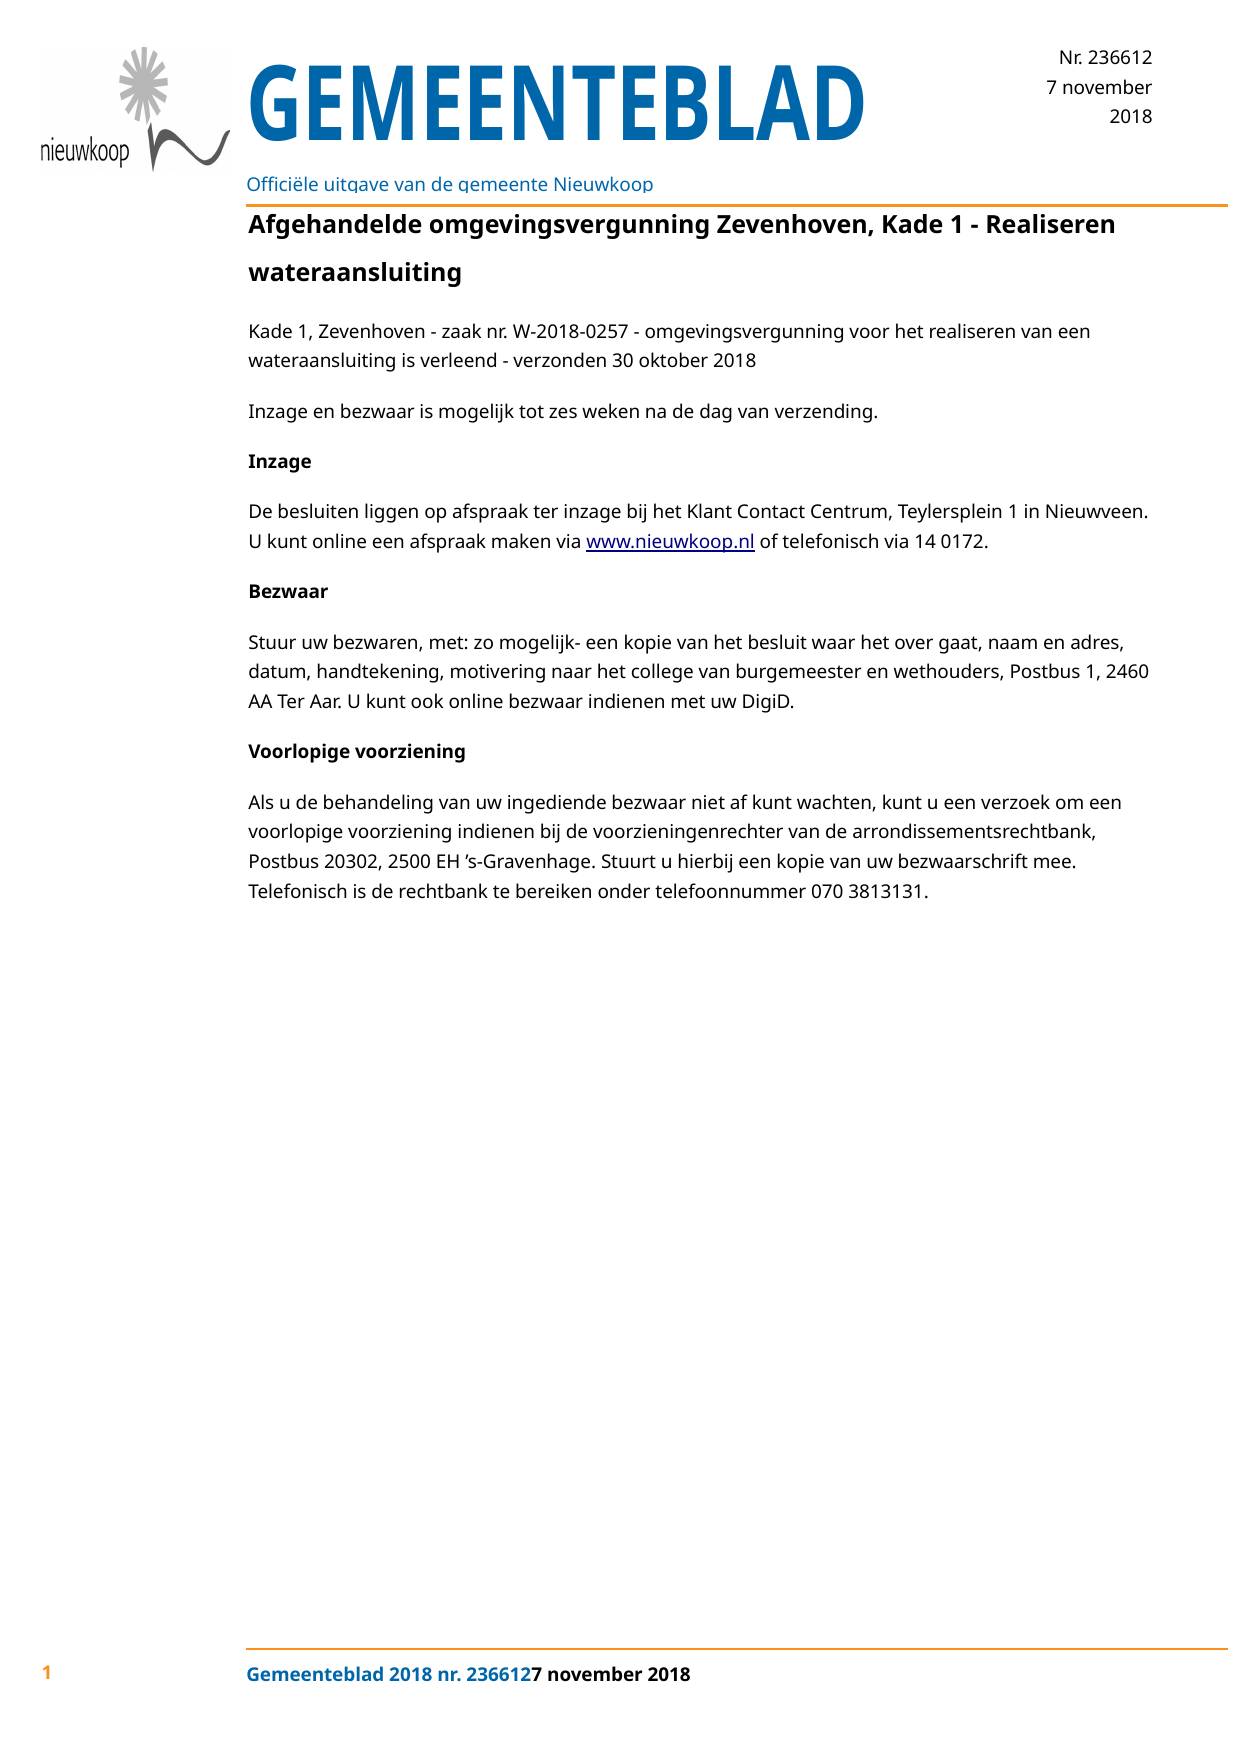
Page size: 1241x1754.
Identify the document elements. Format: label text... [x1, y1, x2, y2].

text Inzage [248, 448, 1152, 474]
text Stuur uw bezwaren, met: zo mogelijk- een kopie van het besluit waar het over gaat, naam en adres, datum, handtekening, motivering naar het college van burgemeester en wethouders, Postbus 1, 2460 AA Ter Aar. U kunt ook online bezwaar indienen met uw DigiD. [248, 629, 1152, 714]
text Voorlopige voorziening [248, 739, 1152, 764]
text Afgehandelde omgevingsvergunning Zevenhoven, Kade 1 - Realiseren wateraansluiting [248, 207, 1152, 288]
text De besluiten liggen op afspraak ter inzage bij het Klant Contact Centrum, Teylersplein 1 in Nieuwveen. U kunt online een afspraak maken via www.nieuwkoop.nl of telefonisch via 14 0172. [248, 499, 1152, 554]
text Als u de behandeling van uw ingediende bezwaar niet af kunt wachten, kunt u een verzoek om een voorlopige voorziening indienen bij de voorzieningenrechter van de arrondissementsrechtbank, Postbus 20302, 2500 EH ’s-Gravenhage. Stuurt u hierbij een kopie van uw bezwaarschrift mee. Telefonisch is de rechtbank te bereiken onder telefoonnummer 070 3813131. [248, 789, 1152, 904]
text Bezwaar [248, 579, 1152, 604]
text Inzage en bezwaar is mogelijk tot zes weken na de dag van verzending. [248, 398, 1152, 424]
text Kade 1, Zevenhoven - zaak nr. W-2018-0257 - omgevingsvergunning voor het realiseren van een wateraansluiting is verleend - verzonden 30 oktober 2018 [248, 318, 1152, 373]
picture [41, 47, 231, 172]
